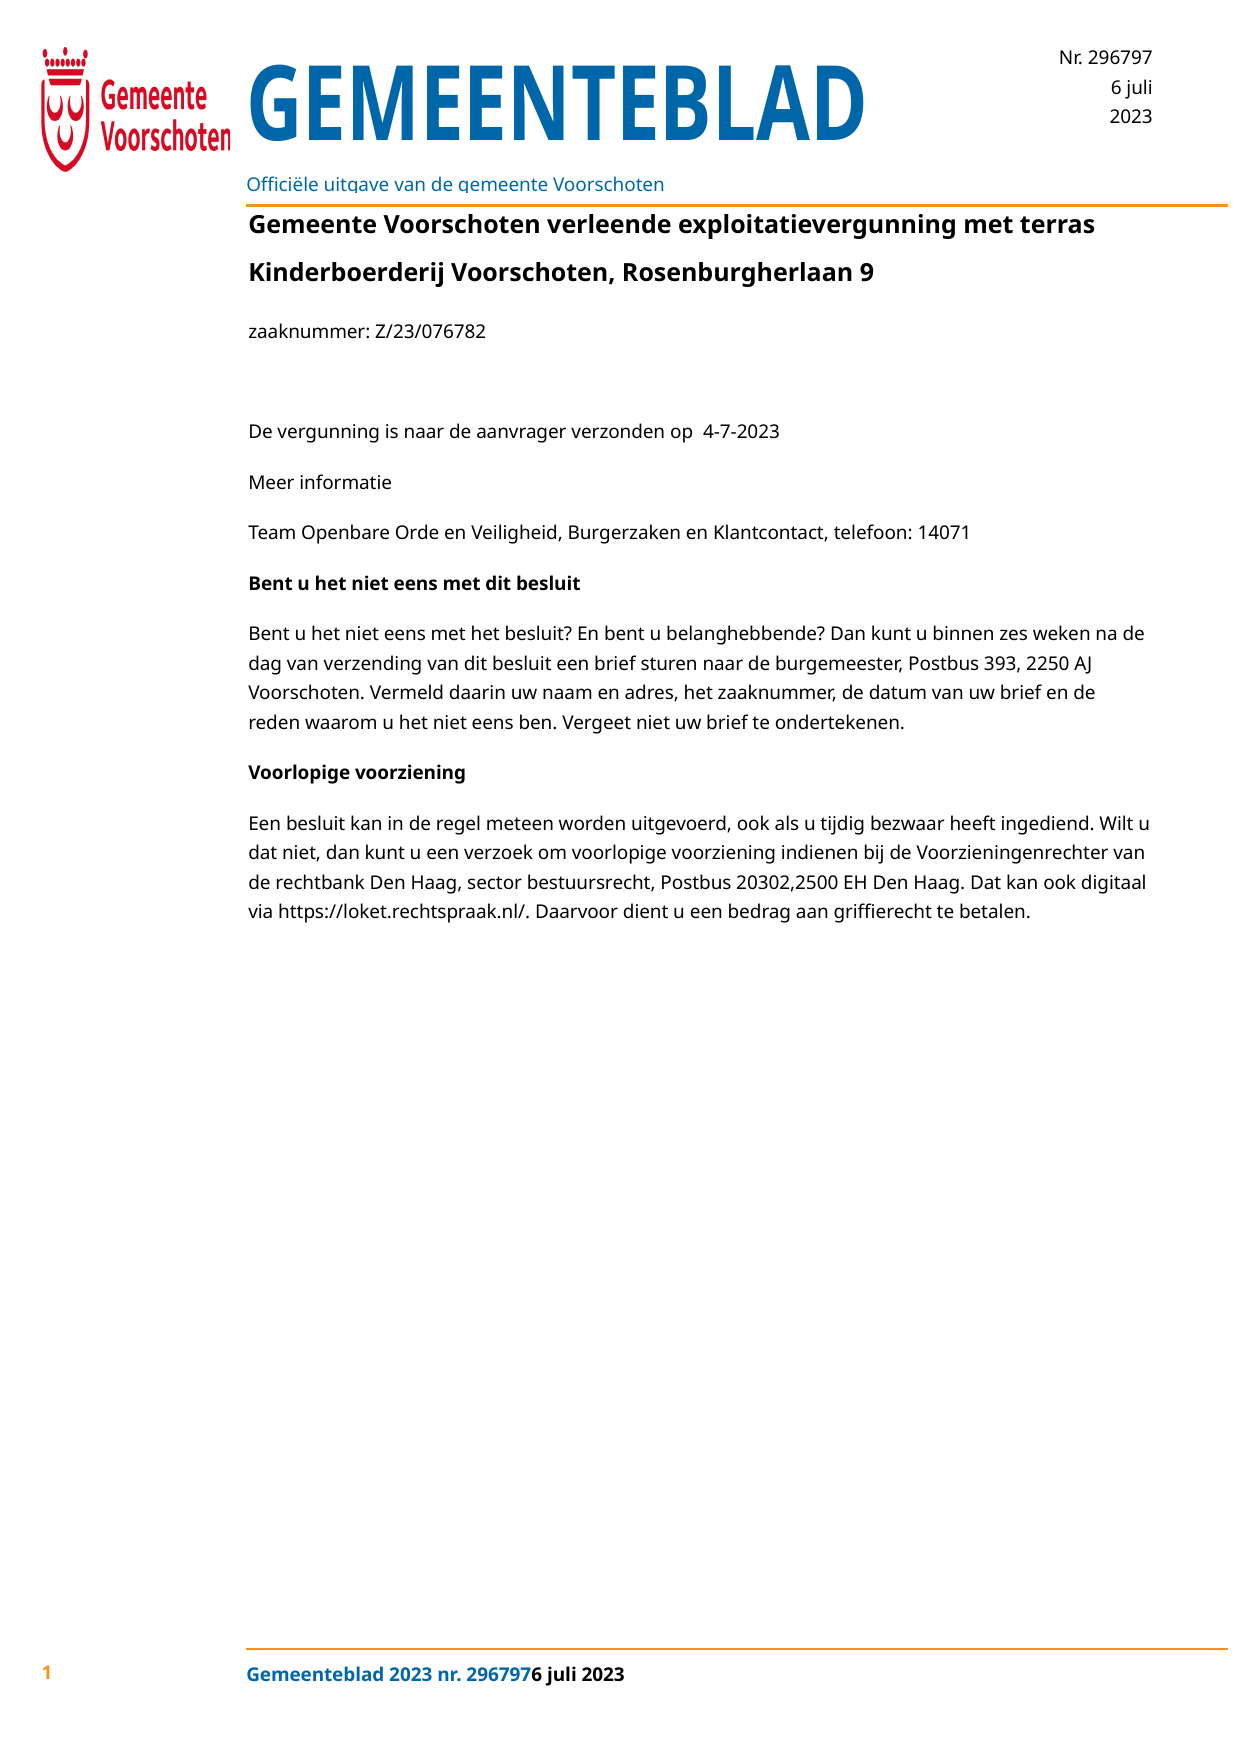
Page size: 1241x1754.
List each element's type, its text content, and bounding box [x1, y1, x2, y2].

text Een besluit kan in de regel meteen worden uitgevoerd, ook als u tijdig bezwaar heeft ingediend. Wilt u dat niet, dan kunt u een verzoek om voorlopige voorziening indienen bij de Voorzieningenrechter van de rechtbank Den Haag, sector bestuursrecht, Postbus 20302,2500 EH Den Haag. Dat kan ook digitaal via https://loket.rechtspraak.nl/. Daarvoor dient u een bedrag aan griffierecht te betalen. [248, 810, 1152, 924]
picture [41, 47, 231, 172]
text Meer informatie [248, 469, 1152, 495]
text De vergunning is naar de aanvrager verzonden op 4-7-2023 [248, 419, 1152, 444]
text Gemeente Voorschoten verleende exploitatievergunning met terras Kinderboerderij Voorschoten, Rosenburgherlaan 9 [248, 207, 1152, 288]
text Bent u het niet eens met het besluit? En bent u belanghebbende? Dan kunt u binnen zes weken na de dag van verzending van dit besluit een brief sturen naar de burgemeester, Postbus 393, 2250 AJ Voorschoten. Vermeld daarin uw naam en adres, het zaaknummer, de datum van uw brief en de reden waarom u het niet eens ben. Vergeet niet uw brief te ondertekenen. [248, 620, 1152, 735]
text Voorlopige voorziening [248, 759, 1152, 785]
text zaaknummer: Z/23/076782 [248, 318, 1152, 344]
text Bent u het niet eens met dit besluit [248, 570, 1152, 596]
text Team Openbare Orde en Veiligheid, Burgerzaken en Klantcontact, telefoon: 14071 [248, 519, 1152, 545]
